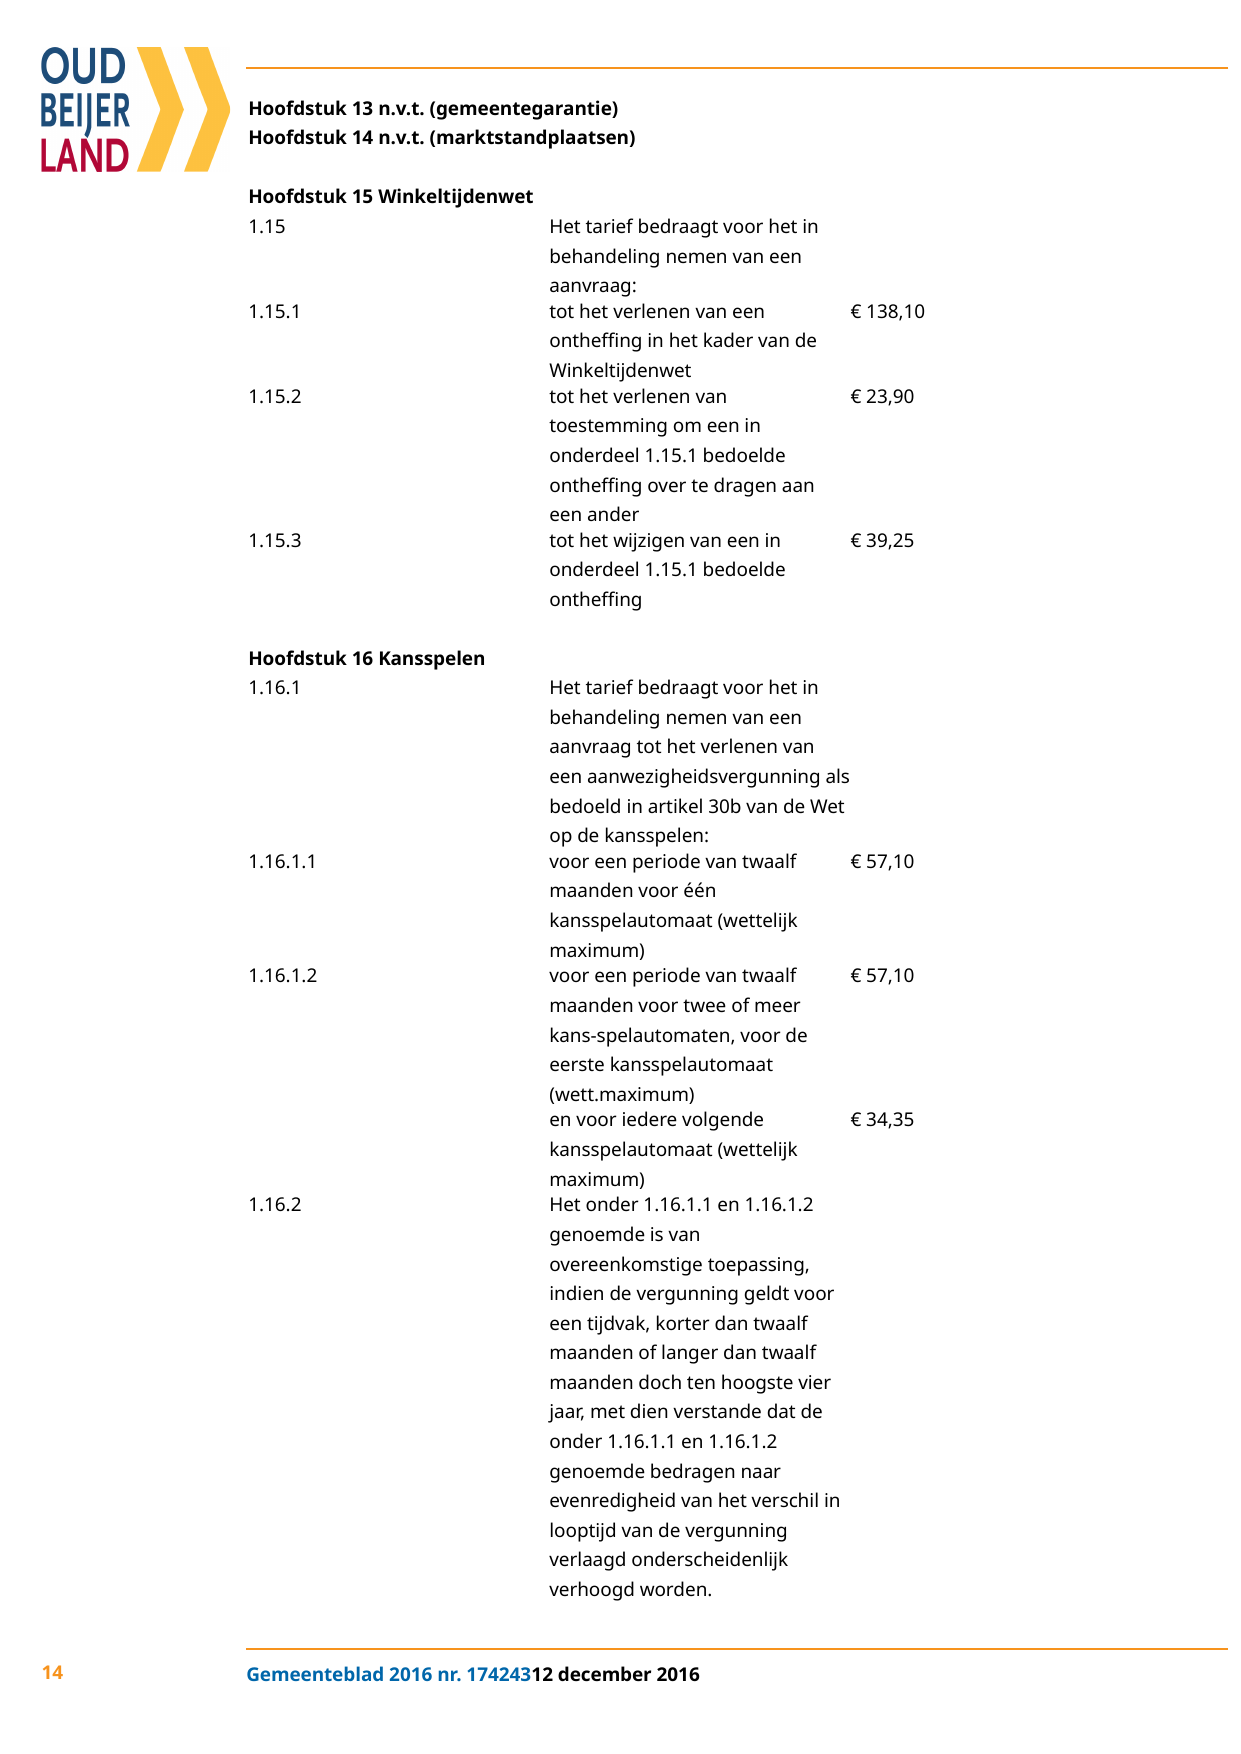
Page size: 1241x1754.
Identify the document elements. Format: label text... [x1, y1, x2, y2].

table_cell tot het verlenen van toestemming om een in onderdeel 1.15.1 bedoelde ontheffing over te dragen aan een ander [549, 383, 850, 527]
table_header Het tarief bedraagt voor het in behandeling nemen van een aanvraag tot het verlenen van een aanwezigheidsvergunning als bedoeld in artikel 30b van de Wet op de kansspelen: [549, 675, 850, 848]
table_cell 1.16.1.1 [248, 848, 549, 963]
table_header Het tarief bedraagt voor het in behandeling nemen van een aanvraag: [549, 213, 850, 298]
table_cell voor een periode van twaalf maanden voor één kansspelautomaat (wettelijk maximum) [549, 848, 850, 963]
table_cell [248, 1107, 549, 1192]
table_cell [850, 1192, 1152, 1602]
table_cell Het onder 1.16.1.1 en 1.16.1.2 genoemde is van overeenkomstige toepassing, indien de vergunning geldt voor een tijdvak, korter dan twaalf maanden of langer dan twaalf maanden doch ten hoogste vier jaar, met dien verstande dat de onder 1.16.1.1 en 1.16.1.2 genoemde bedragen naar evenredigheid van het verschil in looptijd van de vergunning verlaagd onderscheidenlijk verhoogd worden. [549, 1192, 850, 1602]
text Hoofdstuk 16 Kansspelen [248, 645, 1152, 671]
table_cell € 57,10 [850, 963, 1152, 1107]
table_cell 1.16.1.2 [248, 963, 549, 1107]
table_cell € 34,35 [850, 1107, 1152, 1192]
table_header 1.16.1 [248, 675, 549, 848]
table_cell en voor iedere volgende kansspelautomaat (wettelijk maximum) [549, 1107, 850, 1192]
table_cell tot het wijzigen van een in onderdeel 1.15.1 bedoelde ontheffing [549, 527, 850, 612]
picture [41, 47, 231, 172]
text Hoofdstuk 13 n.v.t. (gemeentegarantie) [248, 95, 1152, 121]
table_cell 1.16.2 [248, 1192, 549, 1602]
table_cell voor een periode van twaalf maanden voor twee of meer kans-spelautomaten, voor de eerste kansspelautomaat (wett.maximum) [549, 963, 850, 1107]
table_cell € 23,90 [850, 383, 1152, 527]
text Hoofdstuk 15 Winkeltijdenwet [248, 183, 1152, 209]
table_cell € 57,10 [850, 848, 1152, 963]
table_cell € 39,25 [850, 527, 1152, 612]
table_cell 1.15.2 [248, 383, 549, 527]
table_cell 1.15.1 [248, 298, 549, 383]
table_cell € 138,10 [850, 298, 1152, 383]
table_header [850, 213, 1152, 298]
table_cell 1.15.3 [248, 527, 549, 612]
table_cell tot het verlenen van een ontheffing in het kader van de Winkeltijdenwet [549, 298, 850, 383]
text Hoofdstuk 14 n.v.t. (marktstandplaatsen) [248, 124, 1152, 150]
table_header [850, 675, 1152, 848]
table_header 1.15 [248, 213, 549, 298]
